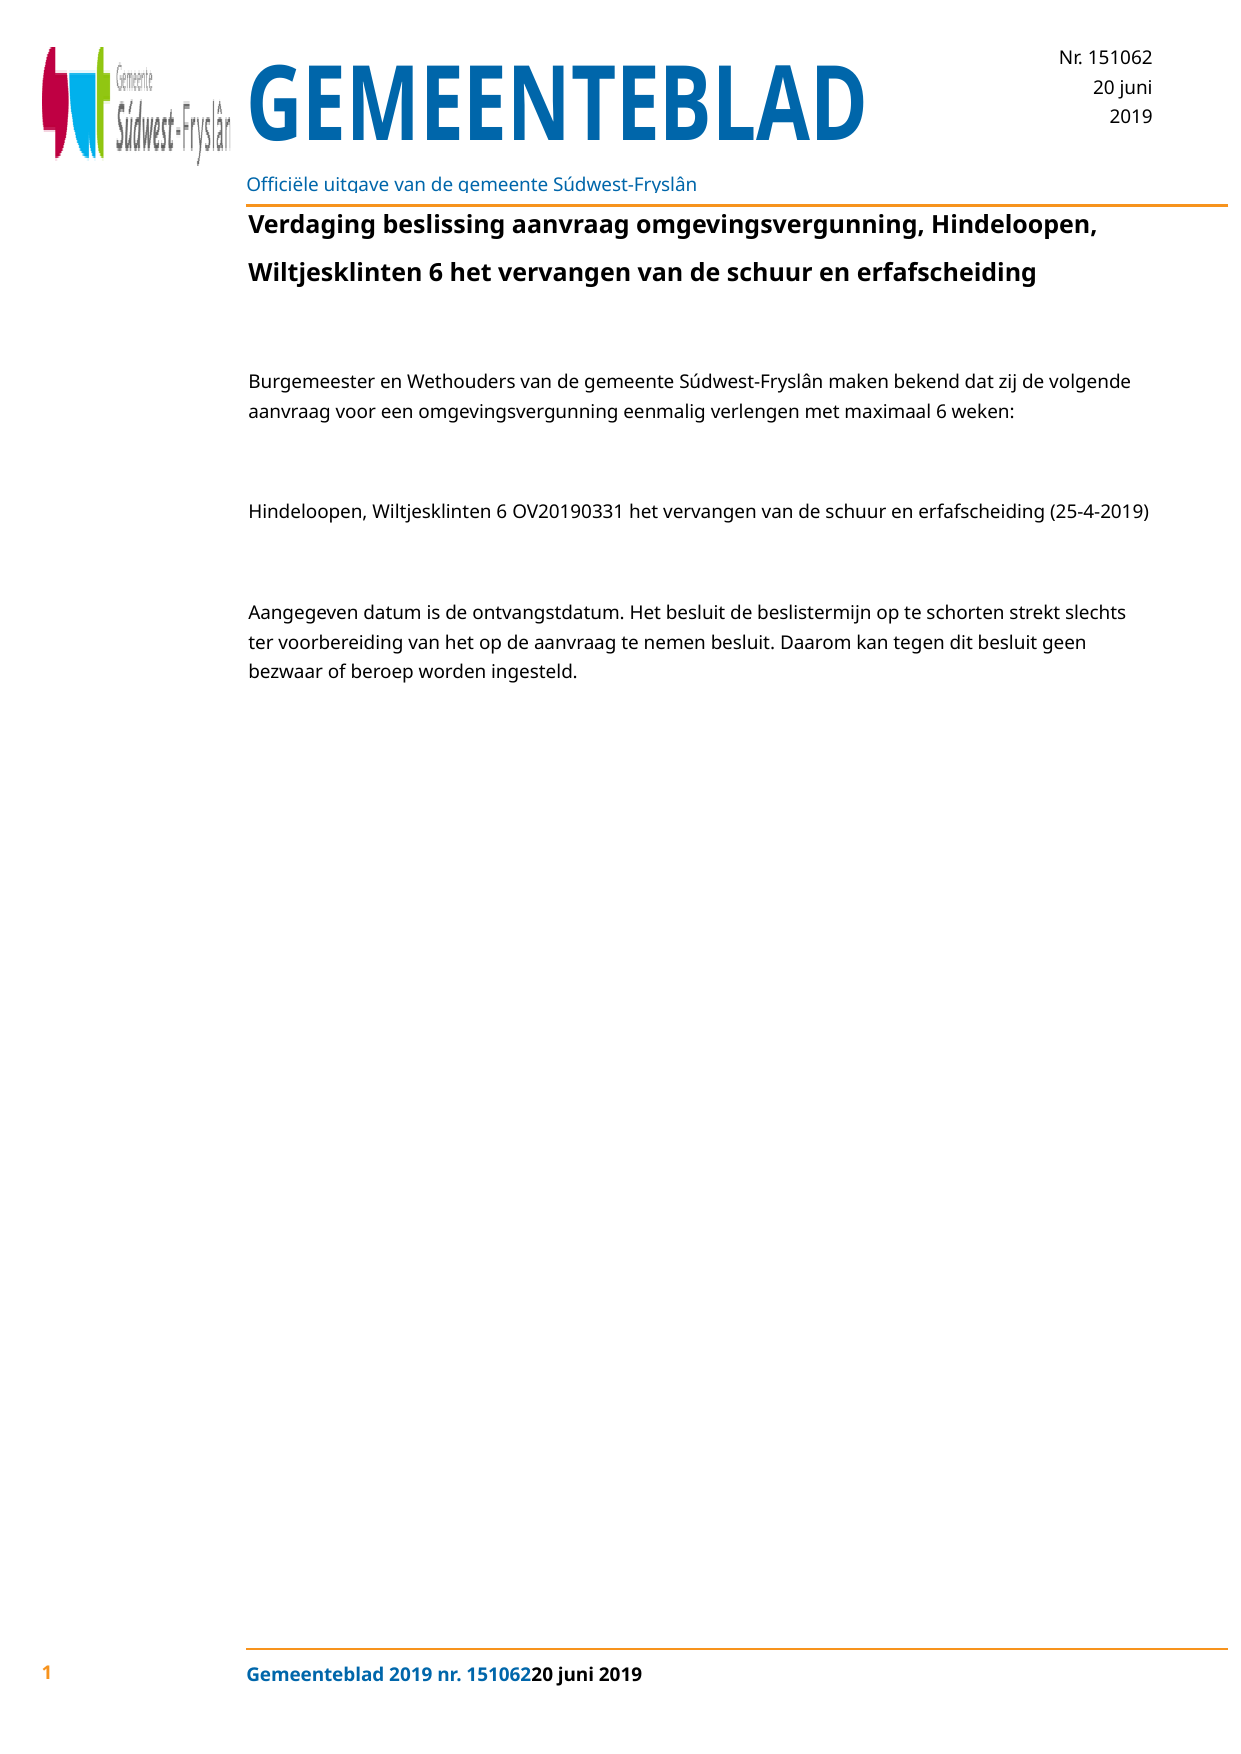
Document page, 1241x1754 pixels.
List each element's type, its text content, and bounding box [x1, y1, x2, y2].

text Verdaging beslissing aanvraag omgevingsvergunning, Hindeloopen, Wiltjesklinten 6 het vervangen van de schuur en erfafscheiding [248, 207, 1152, 288]
text Burgemeester en Wethouders van de gemeente Súdwest-Fryslân maken bekend dat zij de volgende aanvraag voor een omgevingsvergunning eenmalig verlengen met maximaal 6 weken: [248, 368, 1152, 424]
text Hindeloopen, Wiltjesklinten 6 OV20190331 het vervangen van de schuur en erfafscheiding (25-4-2019) [248, 499, 1152, 524]
picture [41, 47, 231, 172]
text Aangegeven datum is de ontvangstdatum. Het besluit de beslistermijn op te schorten strekt slechts ter voorbereiding van het op de aanvraag te nemen besluit. Daarom kan tegen dit besluit geen bezwaar of beroep worden ingesteld. [248, 599, 1152, 684]
